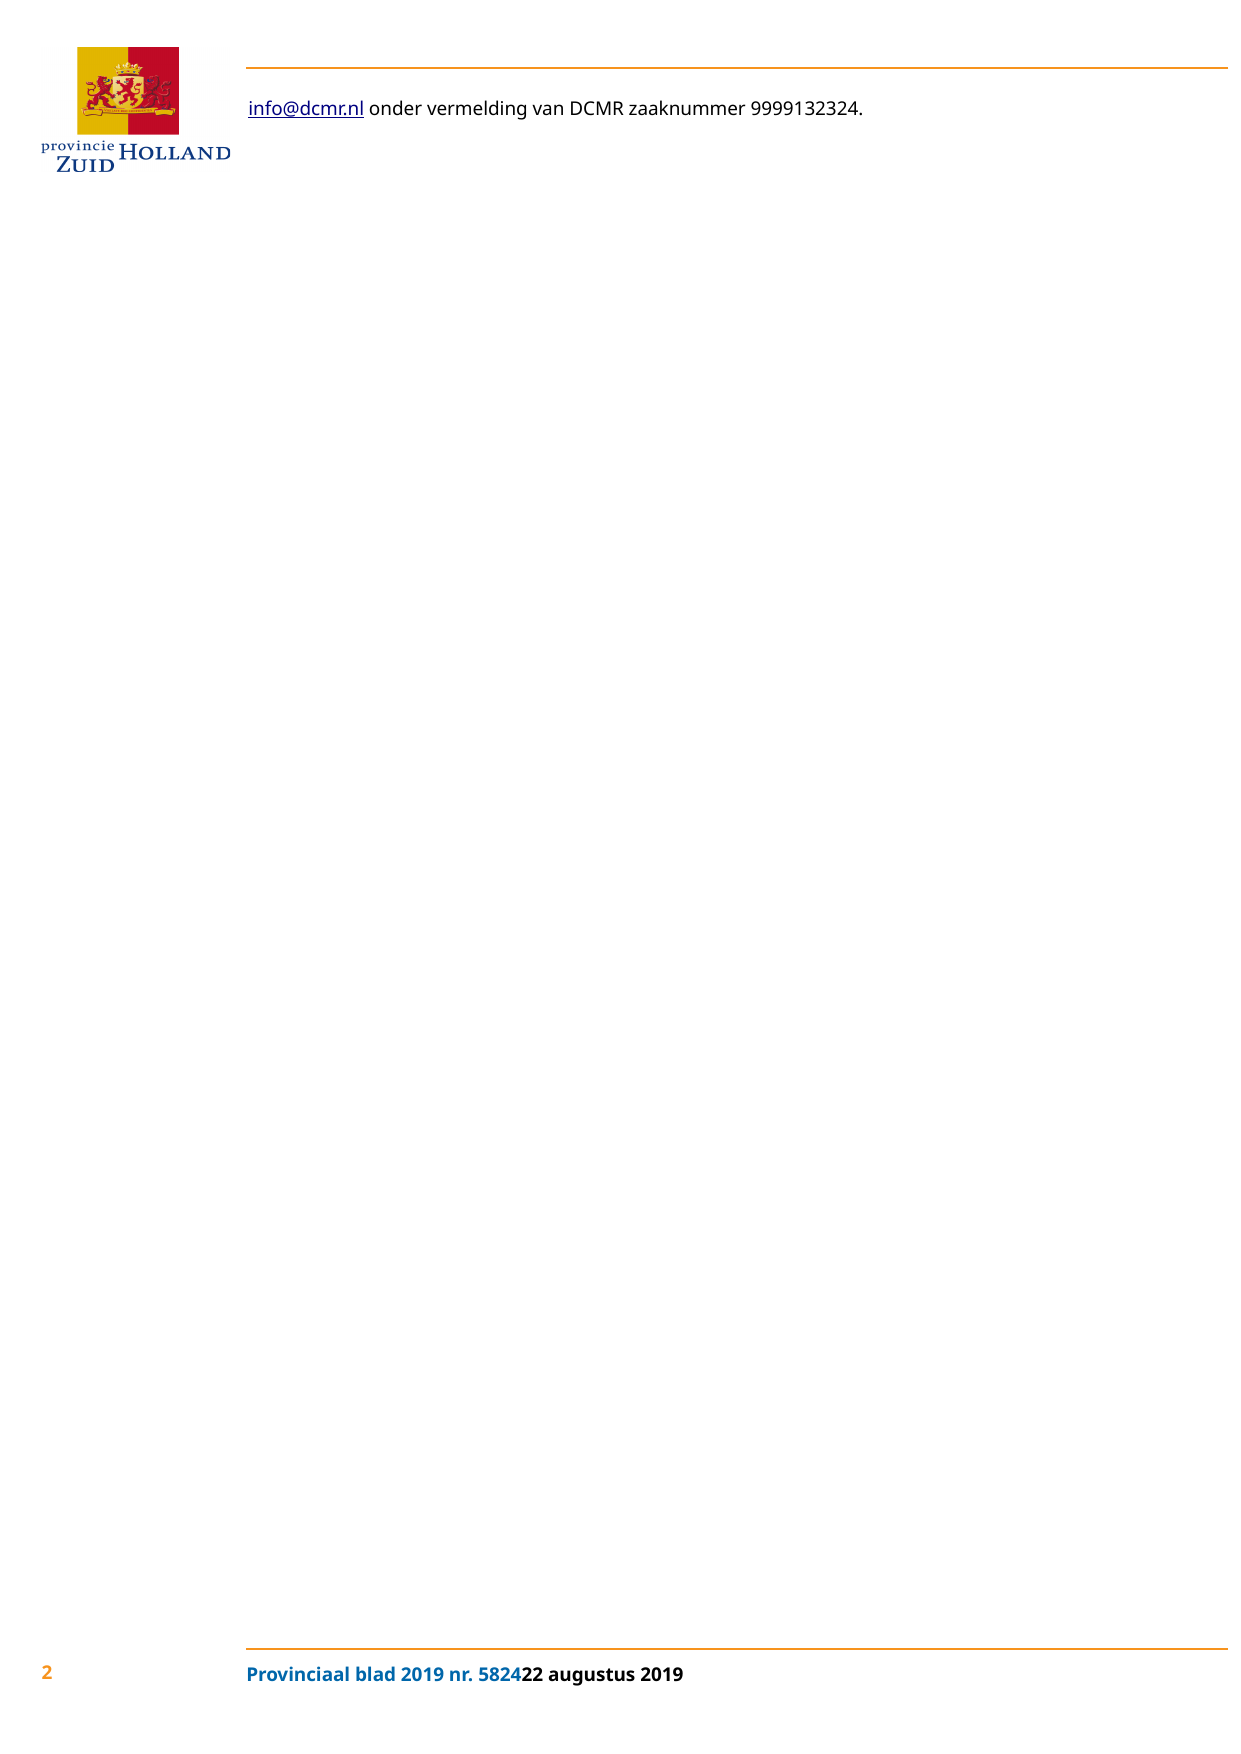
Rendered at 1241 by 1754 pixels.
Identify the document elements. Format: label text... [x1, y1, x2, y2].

picture [41, 47, 231, 172]
text info@dcmr.nl onder vermelding van DCMR zaaknummer 9999132324. [248, 95, 1152, 121]
